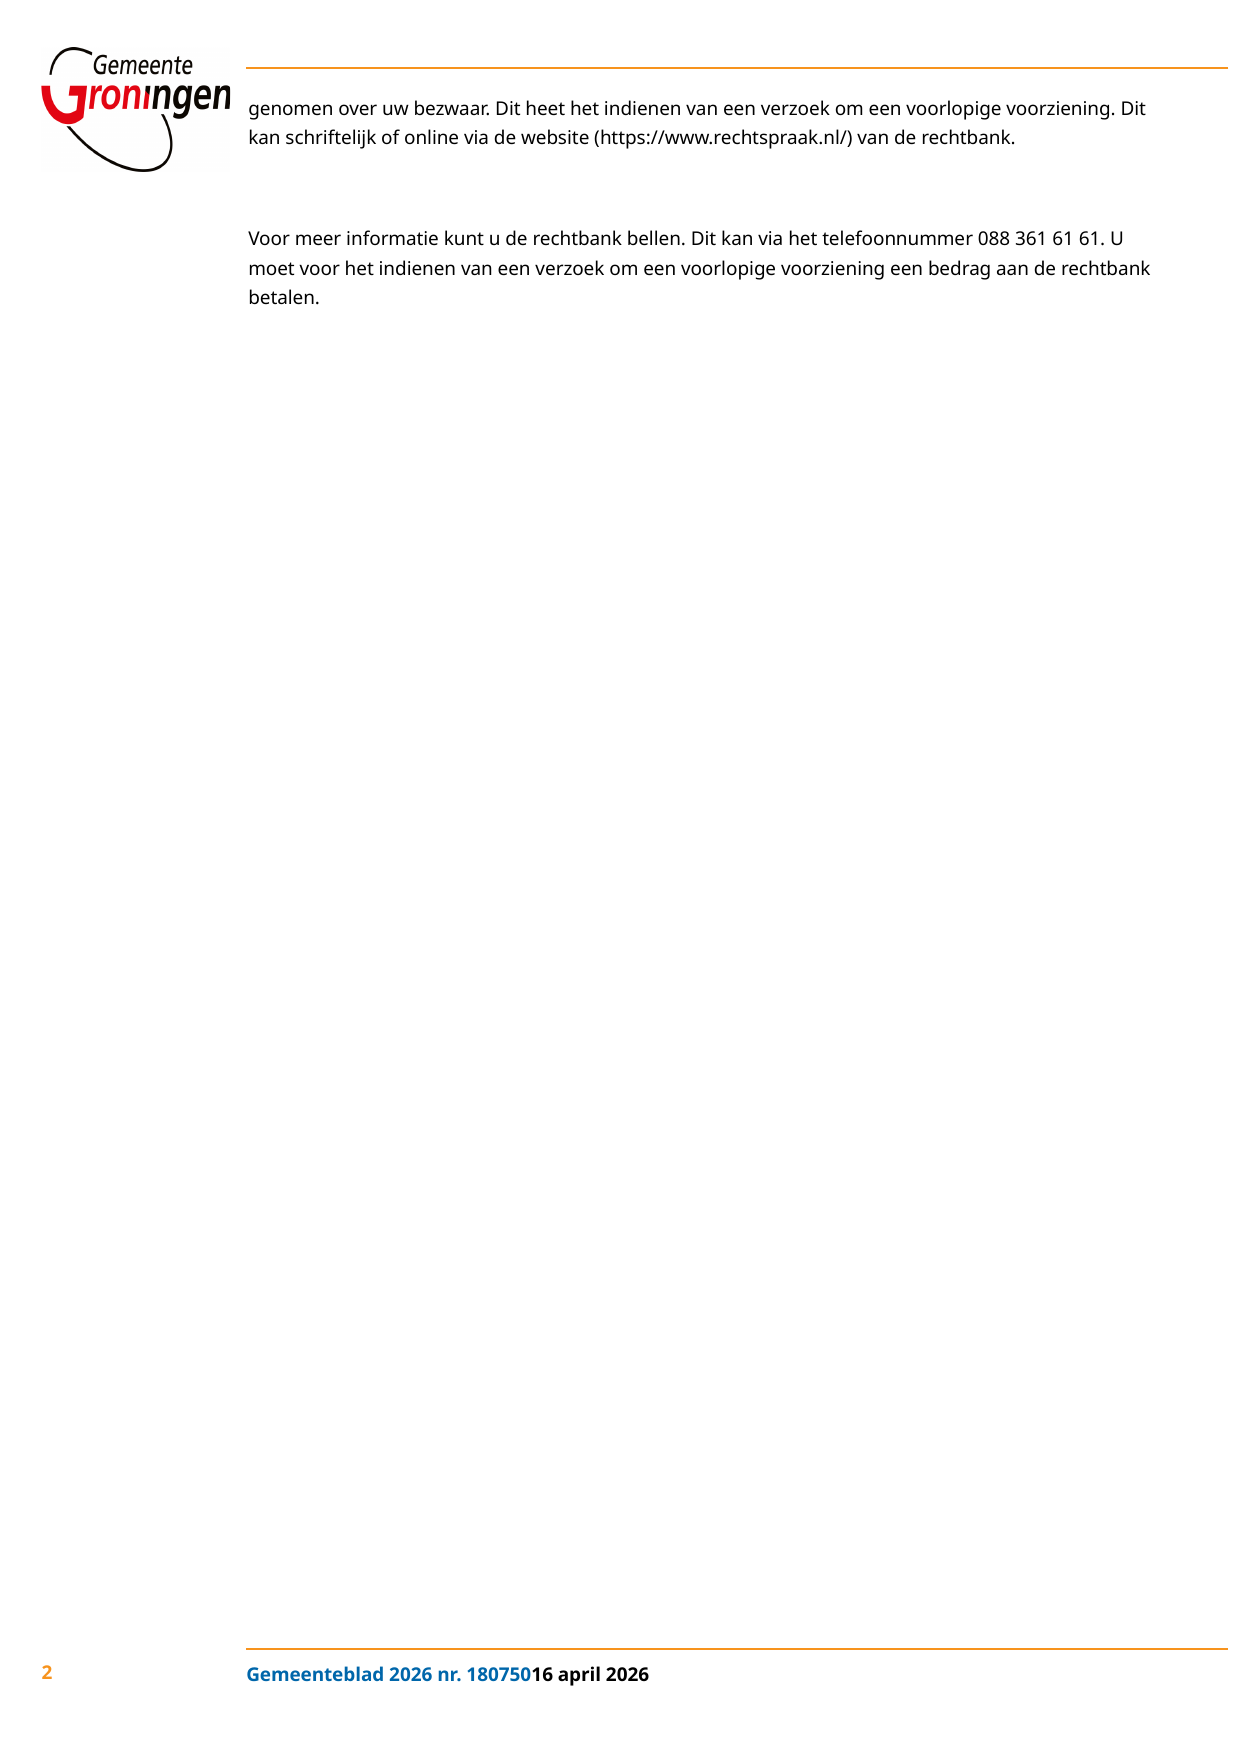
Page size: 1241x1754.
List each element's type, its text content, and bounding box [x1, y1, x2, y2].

picture [41, 47, 231, 172]
text Voor meer informatie kunt u de rechtbank bellen. Dit kan via het telefoonnummer 088 361 61 61. U moet voor het indienen van een verzoek om een voorlopige voorziening een bedrag aan de rechtbank betalen. [248, 225, 1152, 310]
text genomen over uw bezwaar. Dit heet het indienen van een verzoek om een voorlopige voorziening. Dit kan schriftelijk of online via de website (https://www.rechtspraak.nl/) van de rechtbank. [248, 95, 1152, 150]
